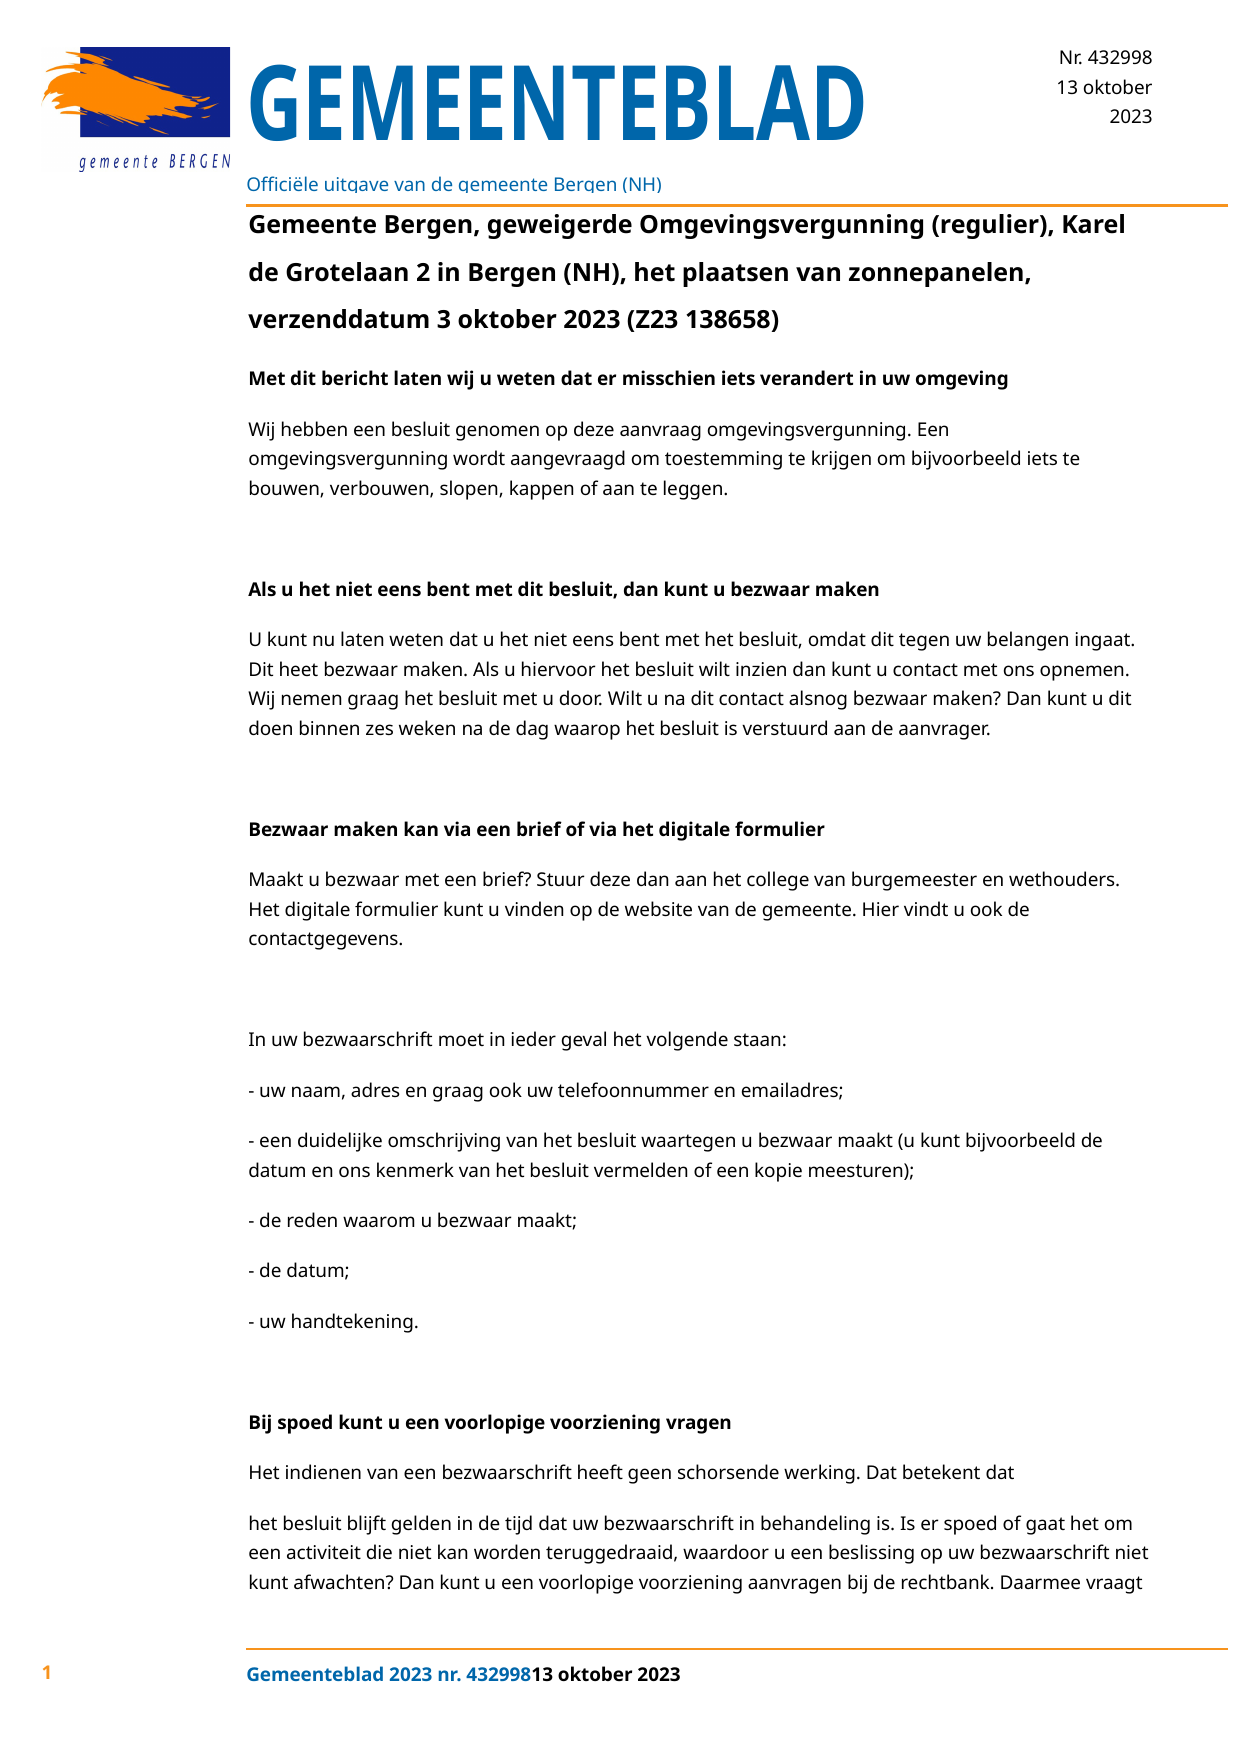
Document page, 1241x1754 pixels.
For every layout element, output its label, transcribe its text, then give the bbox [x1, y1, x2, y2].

text - een duidelijke omschrijving van het besluit waartegen u bezwaar maakt (u kunt bijvoorbeeld de datum en ons kenmerk van het besluit vermelden of een kopie meesturen); [248, 1127, 1152, 1182]
text Maakt u bezwaar met een brief? Stuur deze dan aan het college van burgemeester en wethouders. Het digitale formulier kunt u vinden op de website van de gemeente. Hier vindt u ook de contactgegevens. [248, 866, 1152, 951]
text Gemeente Bergen, geweigerde Omgevingsvergunning (regulier), Karel de Grotelaan 2 in Bergen (NH), het plaatsen van zonnepanelen, verzenddatum 3 oktober 2023 (Z23 138658) [248, 207, 1152, 336]
text Als u het niet eens bent met dit besluit, dan kunt u bezwaar maken [248, 576, 1152, 602]
text - uw naam, adres en graag ook uw telefoonnummer en emailadres; [248, 1077, 1152, 1102]
text - de datum; [248, 1258, 1152, 1283]
text In uw bezwaarschrift moet in ieder geval het volgende staan: [248, 1026, 1152, 1052]
text U kunt nu laten weten dat u het niet eens bent met het besluit, omdat dit tegen uw belangen ingaat. Dit heet bezwaar maken. Als u hiervoor het besluit wilt inzien dan kunt u contact met ons opnemen. Wij nemen graag het besluit met u door. Wilt u na dit contact alsnog bezwaar maken? Dan kunt u dit doen binnen zes weken na de dag waarop het besluit is verstuurd aan de aanvrager. [248, 626, 1152, 741]
text het besluit blijft gelden in de tijd dat uw bezwaarschrift in behandeling is. Is er spoed of gaat het om een activiteit die niet kan worden teruggedraaid, waardoor u een beslissing op uw bezwaarschrift niet kunt afwachten? Dan kunt u een voorlopige voorziening aanvragen bij de rechtbank. Daarmee vraagt [248, 1510, 1152, 1594]
text Wij hebben een besluit genomen op deze aanvraag omgevingsvergunning. Een omgevingsvergunning wordt aangevraagd om toestemming te krijgen om bijvoorbeeld iets te bouwen, verbouwen, slopen, kappen of aan te leggen. [248, 416, 1152, 501]
text - uw handtekening. [248, 1308, 1152, 1334]
text Bij spoed kunt u een voorlopige voorziening vragen [248, 1409, 1152, 1434]
text Bezwaar maken kan via een brief of via het digitale formulier [248, 816, 1152, 842]
text Het indienen van een bezwaarschrift heeft geen schorsende werking. Dat betekent dat [248, 1459, 1152, 1485]
text - de reden waarom u bezwaar maakt; [248, 1207, 1152, 1233]
picture [41, 47, 231, 172]
text Met dit bericht laten wij u weten dat er misschien iets verandert in uw omgeving [248, 366, 1152, 391]
